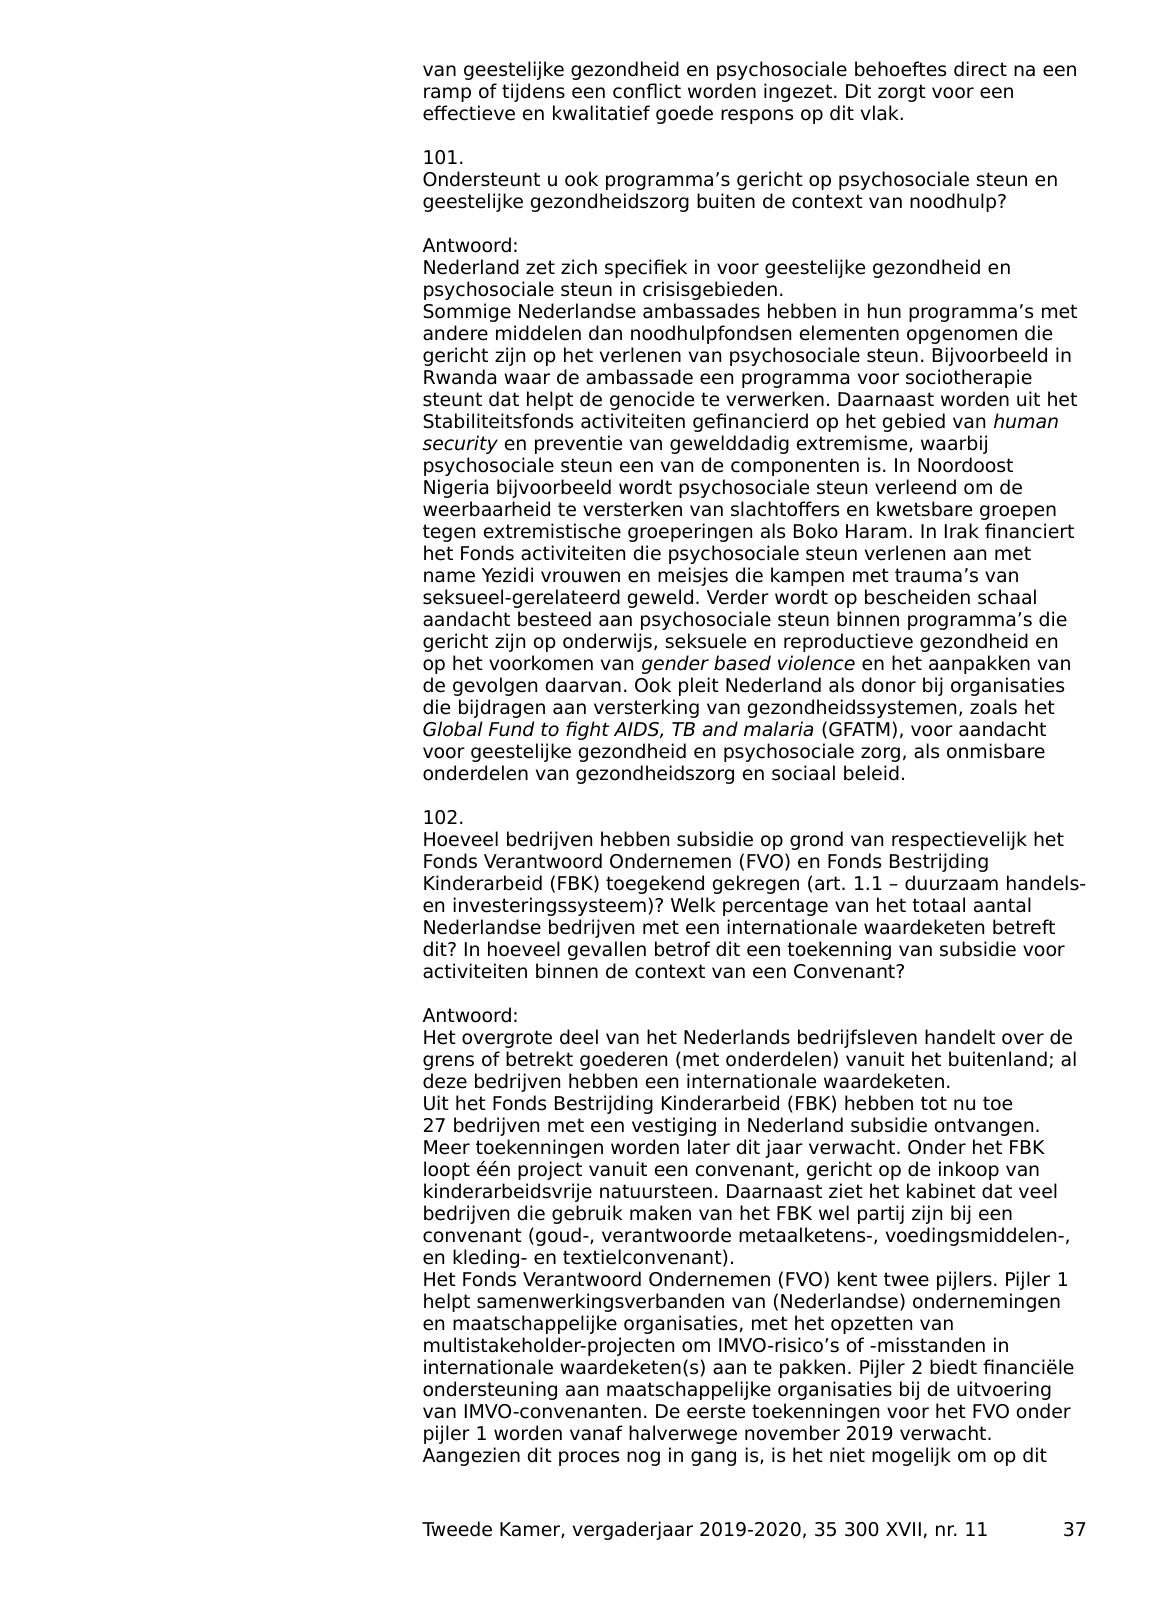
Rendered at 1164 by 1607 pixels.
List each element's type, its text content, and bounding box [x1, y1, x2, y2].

text Hoeveel bedrijven hebben subsidie op grond van respectievelijk het Fonds Verantwoord Ondernemen (FVO) en Fonds Bestrijding Kinderarbeid (FBK) toegekend gekregen (art. 1.1 – duurzaam handels- en investeringssysteem)? Welk percentage van het totaal aantal Nederlandse bedrijven met een internationale waardeketen betreft dit? In hoeveel gevallen betrof dit een toekenning van subsidie voor activiteiten binnen de context van een Convenant? [422, 829, 1087, 983]
text Antwoord: [422, 1005, 1087, 1027]
text 101. [422, 147, 1087, 169]
text Antwoord: [422, 235, 1087, 257]
text Sommige Nederlandse ambassades hebben in hun programma’s met andere middelen dan noodhulpfondsen elementen opgenomen die gericht zijn op het verlenen van psychosociale steun. Bijvoorbeeld in Rwanda waar de ambassade een programma voor sociotherapie steunt dat helpt de genocide te verwerken. Daarnaast worden uit het Stabiliteitsfonds activiteiten gefinancierd op het gebied van human security en preventie van gewelddadig extremisme, waarbij psychosociale steun een van de componenten is. In Noordoost Nigeria bijvoorbeeld wordt psychosociale steun verleend om de weerbaarheid te versterken van slachtoffers en kwetsbare groepen tegen extremistische groeperingen als Boko Haram. In Irak financiert het Fonds activiteiten die psychosociale steun verlenen aan met name Yezidi vrouwen en meisjes die kampen met trauma’s van seksueel-gerelateerd geweld. Verder wordt op bescheiden schaal aandacht besteed aan psychosociale steun binnen programma’s die gericht zijn op onderwijs, seksuele en reproductieve gezondheid en op het voorkomen van gender based violence en het aanpakken van de gevolgen daarvan. Ook pleit Nederland als donor bij organisaties die bijdragen aan versterking van gezondheidssystemen, zoals het Global Fund to fight AIDS, TB and malaria (GFATM), voor aandacht voor geestelijke gezondheid en psychosociale zorg, als onmisbare onderdelen van gezondheidszorg en sociaal beleid. [422, 301, 1087, 785]
text Ondersteunt u ook programma’s gericht op psychosociale steun en geestelijke gezondheidszorg buiten de context van noodhulp? [422, 169, 1087, 213]
text 102. [422, 807, 1087, 829]
text Het Fonds Verantwoord Ondernemen (FVO) kent twee pijlers. Pijler 1 helpt samenwerkingsverbanden van (Nederlandse) ondernemingen en maatschappelijke organisaties, met het opzetten van multistakeholder-projecten om IMVO-risico’s of -misstanden in internationale waardeketen(s) aan te pakken. Pijler 2 biedt financiële ondersteuning aan maatschappelijke organisaties bij de uitvoering van IMVO-convenanten. De eerste toekenningen voor het FVO onder pijler 1 worden vanaf halverwege november 2019 verwacht. Aangezien dit proces nog in gang is, is het niet mogelijk om op dit [422, 1269, 1087, 1467]
text Nederland zet zich specifiek in voor geestelijke gezondheid en psychosociale steun in crisisgebieden. [422, 257, 1087, 301]
text van geestelijke gezondheid en psychosociale behoeftes direct na een ramp of tijdens een conflict worden ingezet. Dit zorgt voor een effectieve en kwalitatief goede respons op dit vlak. [422, 59, 1087, 125]
text Het overgrote deel van het Nederlands bedrijfsleven handelt over de grens of betrekt goederen (met onderdelen) vanuit het buitenland; al deze bedrijven hebben een internationale waardeketen. [422, 1027, 1087, 1093]
text Uit het Fonds Bestrijding Kinderarbeid (FBK) hebben tot nu toe 27 bedrijven met een vestiging in Nederland subsidie ontvangen. Meer toekenningen worden later dit jaar verwacht. Onder het FBK loopt één project vanuit een convenant, gericht op de inkoop van kinderarbeidsvrije natuursteen. Daarnaast ziet het kabinet dat veel bedrijven die gebruik maken van het FBK wel partij zijn bij een convenant (goud-, verantwoorde metaalketens-, voedingsmiddelen-, en kleding- en textielconvenant). [422, 1093, 1087, 1269]
